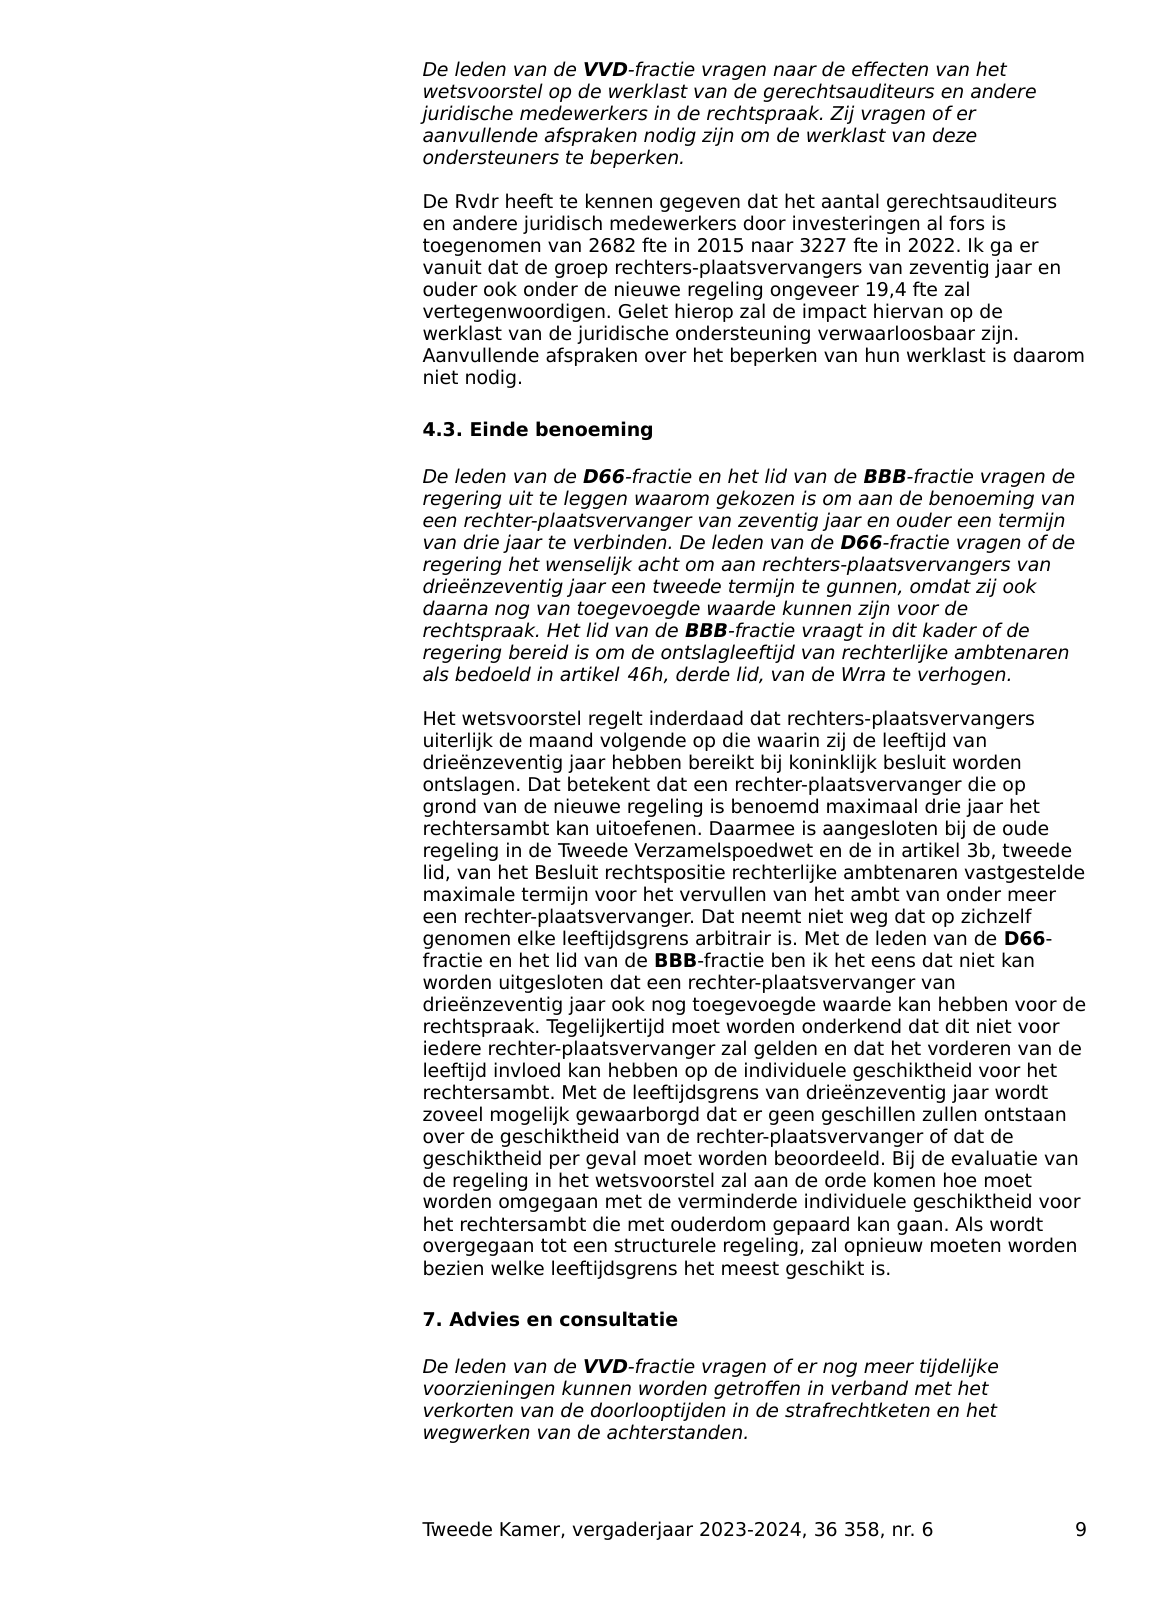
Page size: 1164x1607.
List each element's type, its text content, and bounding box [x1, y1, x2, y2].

text De leden van de VVD-fractie vragen naar de effecten van het wetsvoorstel op de werklast van de gerechtsauditeurs en andere juridische medewerkers in de rechtspraak. Zij vragen of er aanvullende afspraken nodig zijn om de werklast van deze ondersteuners te beperken. [422, 59, 1087, 169]
text De leden van de D66-fractie en het lid van de BBB-fractie vragen de regering uit te leggen waarom gekozen is om aan de benoeming van een rechter-plaatsvervanger van zeventig jaar en ouder een termijn van drie jaar te verbinden. De leden van de D66-fractie vragen of de regering het wenselijk acht om aan rechters-plaatsvervangers van drieënzeventig jaar een tweede termijn te gunnen, omdat zij ook daarna nog van toegevoegde waarde kunnen zijn voor de rechtspraak. Het lid van de BBB-fractie vraagt in dit kader of de regering bereid is om de ontslagleeftijd van rechterlijke ambtenaren als bedoeld in artikel 46h, derde lid, van de Wrra te verhogen. [422, 466, 1087, 686]
subtitle 7. Advies en consultatie [422, 1309, 1087, 1331]
text De leden van de VVD-fractie vragen of er nog meer tijdelijke voorzieningen kunnen worden getroffen in verband met het verkorten van de doorlooptijden in de strafrechtketen en het wegwerken van de achterstanden. [422, 1356, 1087, 1444]
text De Rvdr heeft te kennen gegeven dat het aantal gerechtsauditeurs en andere juridisch medewerkers door investeringen al fors is toegenomen van 2682 fte in 2015 naar 3227 fte in 2022. Ik ga er vanuit dat de groep rechters-plaatsvervangers van zeventig jaar en ouder ook onder de nieuwe regeling ongeveer 19,4 fte zal vertegenwoordigen. Gelet hierop zal de impact hiervan op de werklast van de juridische ondersteuning verwaarloosbaar zijn. Aanvullende afspraken over het beperken van hun werklast is daarom niet nodig. [422, 191, 1087, 389]
subtitle 4.3. Einde benoeming [422, 419, 1087, 441]
text Het wetsvoorstel regelt inderdaad dat rechters-plaatsvervangers uiterlijk de maand volgende op die waarin zij de leeftijd van drieënzeventig jaar hebben bereikt bij koninklijk besluit worden ontslagen. Dat betekent dat een rechter-plaatsvervanger die op grond van de nieuwe regeling is benoemd maximaal drie jaar het rechtersambt kan uitoefenen. Daarmee is aangesloten bij de oude regeling in de Tweede Verzamelspoedwet en de in artikel 3b, tweede lid, van het Besluit rechtspositie rechterlijke ambtenaren vastgestelde maximale termijn voor het vervullen van het ambt van onder meer een rechter-plaatsvervanger. Dat neemt niet weg dat op zichzelf genomen elke leeftijdsgrens arbitrair is. Met de leden van de D66-fractie en het lid van de BBB-fractie ben ik het eens dat niet kan worden uitgesloten dat een rechter-plaatsvervanger van drieënzeventig jaar ook nog toegevoegde waarde kan hebben voor de rechtspraak. Tegelijkertijd moet worden onderkend dat dit niet voor iedere rechter-plaatsvervanger zal gelden en dat het vorderen van de leeftijd invloed kan hebben op de individuele geschiktheid voor het rechtersambt. Met de leeftijdsgrens van drieënzeventig jaar wordt zoveel mogelijk gewaarborgd dat er geen geschillen zullen ontstaan over de geschiktheid van de rechter-plaatsvervanger of dat de geschiktheid per geval moet worden beoordeeld. Bij de evaluatie van de regeling in het wetsvoorstel zal aan de orde komen hoe moet worden omgegaan met de verminderde individuele geschiktheid voor het rechtersambt die met ouderdom gepaard kan gaan. Als wordt overgegaan tot een structurele regeling, zal opnieuw moeten worden bezien welke leeftijdsgrens het meest geschikt is. [422, 708, 1087, 1279]
